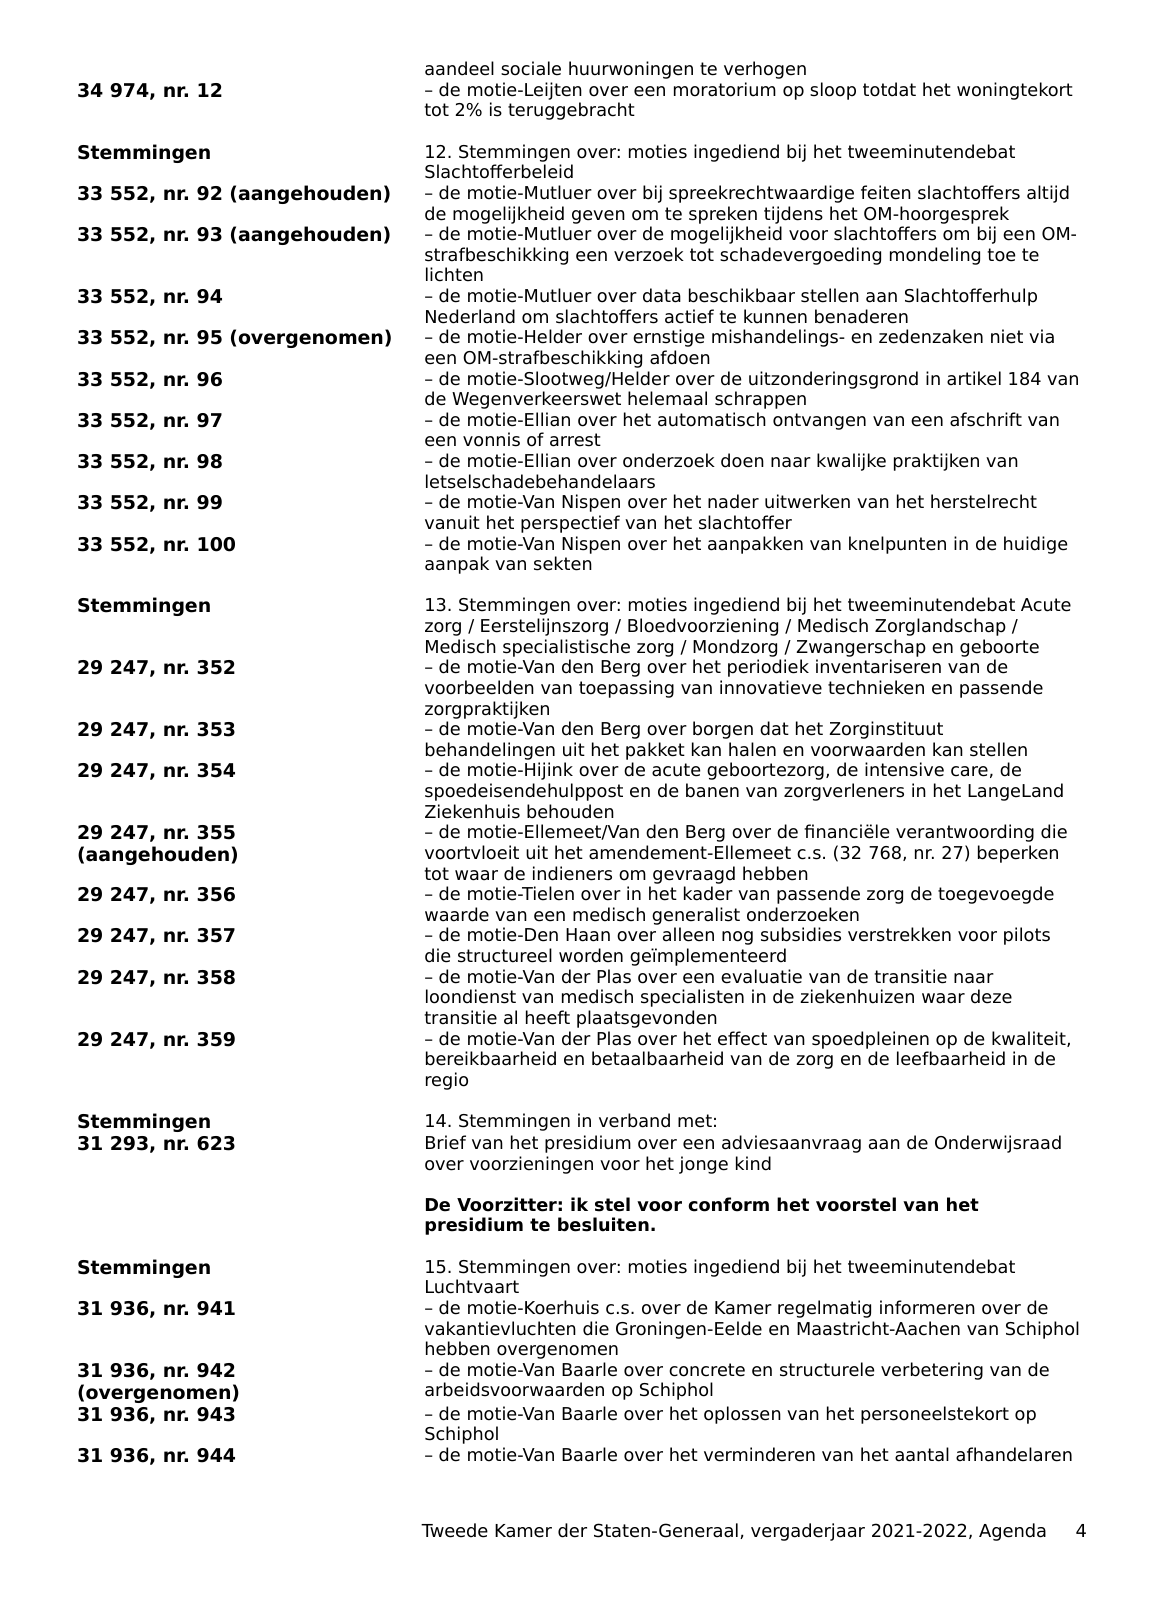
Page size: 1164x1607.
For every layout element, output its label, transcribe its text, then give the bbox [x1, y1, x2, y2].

table_cell 33 552, nr. 98 [77, 451, 401, 492]
table_cell – de motie-Van Nispen over het nader uitwerken van het herstelrecht vanuit het perspectief van het slachtoffer [418, 492, 1087, 533]
table_cell – de motie-Helder over ernstige mishandelings- en zedenzaken niet via een OM-strafbeschikking afdoen [418, 327, 1087, 368]
table_cell – de motie-Van der Plas over het effect van spoedpleinen op de kwaliteit, bereikbaarheid en betaalbaarheid van de zorg en de leefbaarheid in de regio [418, 1029, 1087, 1090]
table_cell 31 936, nr. 943 [77, 1404, 401, 1445]
table_cell [401, 410, 418, 451]
table_cell Stemmingen [77, 142, 401, 183]
table_cell [401, 1133, 418, 1174]
table_cell – de motie-Mutluer over de mogelijkheid voor slachtoffers om bij een OM-strafbeschikking een verzoek tot schadevergoeding mondeling toe te lichten [418, 224, 1087, 286]
table_cell 29 247, nr. 353 [77, 719, 401, 760]
table_cell [418, 1236, 1087, 1257]
table_cell – de motie-Van den Berg over het periodiek inventariseren van de voorbeelden van toepassing van innovatieve technieken en passende zorgpraktijken [418, 657, 1087, 719]
table_cell [418, 121, 1087, 142]
table_cell – de motie-Van den Berg over borgen dat het Zorginstituut behandelingen uit het pakket kan halen en voorwaarden kan stellen [418, 719, 1087, 760]
table_cell – de motie-Van Nispen over het aanpakken van knelpunten in de huidige aanpak van sekten [418, 534, 1087, 575]
table_cell [401, 1029, 418, 1090]
table_cell – de motie-Van Baarle over het verminderen van het aantal afhandelaren [418, 1445, 1087, 1467]
table_cell [401, 534, 418, 575]
table_cell [401, 1404, 418, 1445]
table_cell [77, 1174, 401, 1195]
table_cell 29 247, nr. 357 [77, 925, 401, 967]
table_cell [401, 1257, 418, 1298]
table_cell [401, 1090, 418, 1111]
table_cell [401, 1236, 418, 1257]
table_cell [401, 451, 418, 492]
table_cell 29 247, nr. 355 (aangehouden) [77, 822, 401, 884]
table_cell – de motie-Den Haan over alleen nog subsidies verstrekken voor pilots die structureel worden geïmplementeerd [418, 925, 1087, 967]
table_cell [418, 1090, 1087, 1111]
table_cell [401, 822, 418, 884]
table_cell [401, 224, 418, 286]
table_cell 12. Stemmingen over: moties ingediend bij het tweeminutendebat Slachtofferbeleid [418, 142, 1087, 183]
table_cell [77, 1236, 401, 1257]
table_cell – de motie-Mutluer over bij spreekrechtwaardige feiten slachtoffers altijd de mogelijkheid geven om te spreken tijdens het OM-hoorgesprek [418, 183, 1087, 224]
table_cell [401, 1445, 418, 1467]
table_cell [77, 59, 401, 80]
table_cell 33 552, nr. 93 (aangehouden) [77, 224, 401, 286]
table_cell 33 552, nr. 92 (aangehouden) [77, 183, 401, 224]
table_cell 31 936, nr. 941 [77, 1298, 401, 1360]
table_cell 14. Stemmingen in verband met: [418, 1111, 1087, 1133]
table_cell [401, 1298, 418, 1360]
table_cell 33 552, nr. 94 [77, 286, 401, 327]
table_cell 13. Stemmingen over: moties ingediend bij het tweeminutendebat Acute zorg / Eerstelijnszorg / Bloedvoorziening / Medisch Zorglandschap / Medisch specialistische zorg / Mondzorg / Zwangerschap en geboorte [418, 595, 1087, 657]
table_cell – de motie-Ellian over onderzoek doen naar kwalijke praktijken van letselschadebehandelaars [418, 451, 1087, 492]
table_cell Stemmingen [77, 1257, 401, 1298]
table_cell [77, 121, 401, 142]
table_cell [401, 369, 418, 410]
table_cell 15. Stemmingen over: moties ingediend bij het tweeminutendebat Luchtvaart [418, 1257, 1087, 1298]
table_cell 29 247, nr. 359 [77, 1029, 401, 1090]
table_cell [77, 575, 401, 595]
table_cell [77, 1090, 401, 1111]
table_cell [401, 183, 418, 224]
table_cell 29 247, nr. 356 [77, 884, 401, 925]
table_cell – de motie-Slootweg/Helder over de uitzonderingsgrond in artikel 184 van de Wegenverkeerswet helemaal schrappen [418, 369, 1087, 410]
table_cell [401, 327, 418, 368]
table_cell [401, 884, 418, 925]
table_cell 33 552, nr. 95 (overgenomen) [77, 327, 401, 368]
table_cell 29 247, nr. 352 [77, 657, 401, 719]
table_cell [401, 121, 418, 142]
table_cell – de motie-Van der Plas over een evaluatie van de transitie naar loondienst van medisch specialisten in de ziekenhuizen waar deze transitie al heeft plaatsgevonden [418, 967, 1087, 1028]
table_cell Stemmingen [77, 595, 401, 657]
table_cell De Voorzitter: ik stel voor conform het voorstel van het presidium te besluiten. [418, 1195, 1087, 1236]
table_cell [401, 286, 418, 327]
table_cell 33 552, nr. 97 [77, 410, 401, 451]
table_cell [401, 1360, 418, 1404]
table_cell [77, 1195, 401, 1236]
table_cell [401, 760, 418, 822]
table_cell [401, 1195, 418, 1236]
table_cell – de motie-Leijten over een moratorium op sloop totdat het woningtekort tot 2% is teruggebracht [418, 80, 1087, 121]
table_cell [401, 1111, 418, 1133]
table_cell – de motie-Koerhuis c.s. over de Kamer regelmatig informeren over de vakantievluchten die Groningen-Eelde en Maastricht-Aachen van Schiphol hebben overgenomen [418, 1298, 1087, 1360]
table_cell 31 936, nr. 944 [77, 1445, 401, 1467]
table_cell 33 552, nr. 100 [77, 534, 401, 575]
table_cell 33 552, nr. 96 [77, 369, 401, 410]
table_cell – de motie-Ellian over het automatisch ontvangen van een afschrift van een vonnis of arrest [418, 410, 1087, 451]
table_cell [401, 492, 418, 533]
table_cell 33 552, nr. 99 [77, 492, 401, 533]
table_cell [401, 59, 418, 80]
table_cell Stemmingen [77, 1111, 401, 1133]
table_cell – de motie-Van Baarle over het oplossen van het personeelstekort op Schiphol [418, 1404, 1087, 1445]
table_cell [401, 719, 418, 760]
table_cell 31 293, nr. 623 [77, 1133, 401, 1174]
table_cell [401, 575, 418, 595]
table_cell [401, 80, 418, 121]
table_cell – de motie-Mutluer over data beschikbaar stellen aan Slachtofferhulp Nederland om slachtoffers actief te kunnen benaderen [418, 286, 1087, 327]
table_cell Brief van het presidium over een adviesaanvraag aan de Onderwijsraad over voorzieningen voor het jonge kind [418, 1133, 1087, 1174]
table_cell 29 247, nr. 358 [77, 967, 401, 1028]
table_cell [401, 595, 418, 657]
table_cell [418, 1174, 1087, 1195]
table_cell – de motie-Ellemeet/Van den Berg over de financiële verantwoording die voortvloeit uit het amendement-Ellemeet c.s. (32 768, nr. 27) beperken tot waar de indieners om gevraagd hebben [418, 822, 1087, 884]
table_cell [401, 967, 418, 1028]
table_cell – de motie-Hijink over de acute geboortezorg, de intensive care, de spoedeisendehulppost en de banen van zorgverleners in het LangeLand Ziekenhuis behouden [418, 760, 1087, 822]
table_cell 34 974, nr. 12 [77, 80, 401, 121]
table_cell [401, 1174, 418, 1195]
table_cell 29 247, nr. 354 [77, 760, 401, 822]
table_cell [418, 575, 1087, 595]
table_cell aandeel sociale huurwoningen te verhogen [418, 59, 1087, 80]
table_cell [401, 142, 418, 183]
table_cell [401, 925, 418, 967]
table_cell – de motie-Van Baarle over concrete en structurele verbetering van de arbeidsvoorwaarden op Schiphol [418, 1360, 1087, 1404]
table_cell 31 936, nr. 942 (overgenomen) [77, 1360, 401, 1404]
table_cell [401, 657, 418, 719]
table_cell – de motie-Tielen over in het kader van passende zorg de toegevoegde waarde van een medisch generalist onderzoeken [418, 884, 1087, 925]
